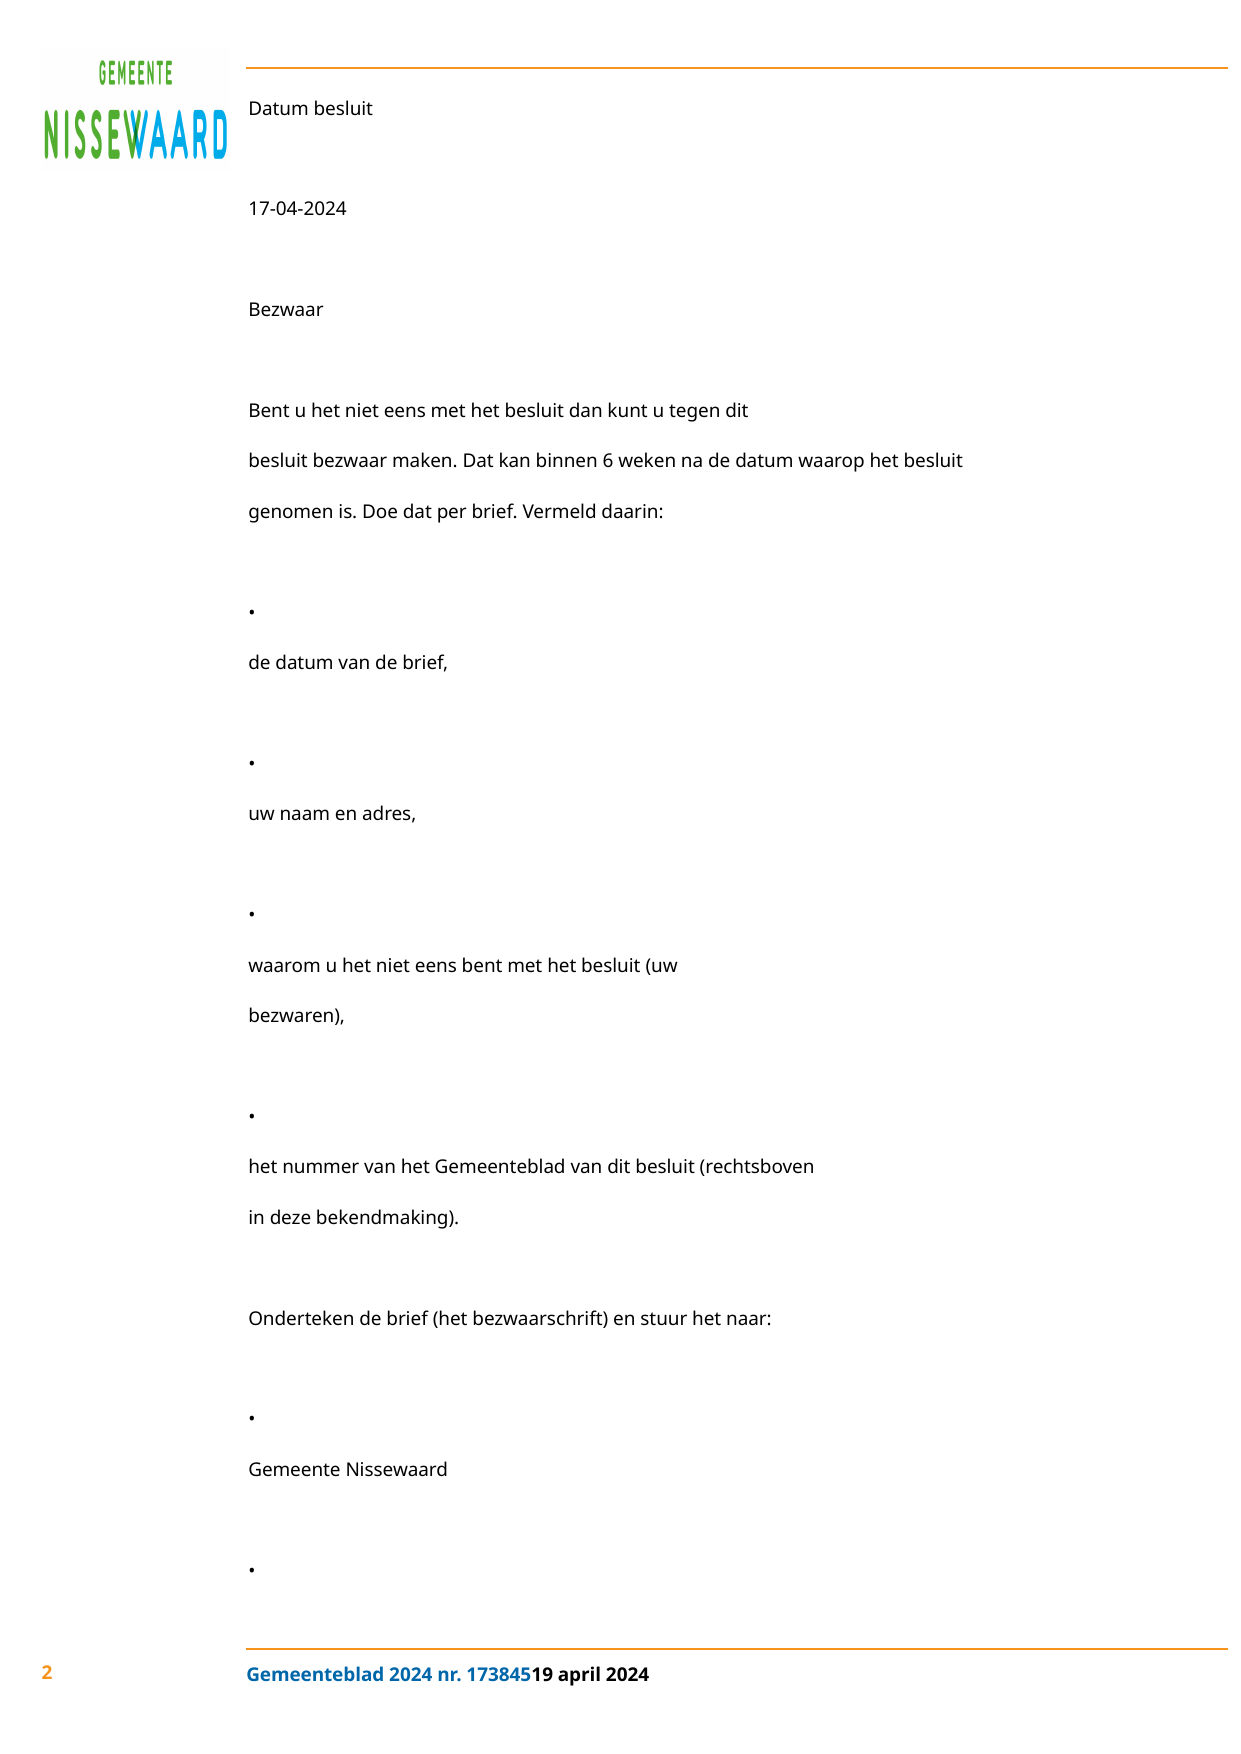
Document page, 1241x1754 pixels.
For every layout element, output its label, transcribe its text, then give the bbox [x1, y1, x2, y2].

text Datum besluit [248, 95, 1152, 121]
text Bent u het niet eens met het besluit dan kunt u tegen dit [248, 397, 1152, 423]
text Onderteken de brief (het bezwaarschrift) en stuur het naar: [248, 1305, 1152, 1331]
text Gemeente Nissewaard [248, 1456, 1152, 1482]
text • [248, 901, 1152, 927]
text • [248, 1406, 1152, 1431]
picture [41, 47, 231, 172]
text • [248, 750, 1152, 776]
text bezwaren), [248, 1002, 1152, 1028]
text • [248, 1557, 1152, 1583]
text besluit bezwaar maken. Dat kan binnen 6 weken na de datum waarop het besluit [248, 448, 1152, 473]
text het nummer van het Gemeenteblad van dit besluit (rechtsboven [248, 1153, 1152, 1179]
text in deze bekendmaking). [248, 1204, 1152, 1230]
text waarom u het niet eens bent met het besluit (uw [248, 952, 1152, 978]
text uw naam en adres, [248, 801, 1152, 826]
text genomen is. Doe dat per brief. Vermeld daarin: [248, 498, 1152, 524]
text • [248, 599, 1152, 625]
text Bezwaar [248, 296, 1152, 322]
text 17-04-2024 [248, 196, 1152, 221]
text de datum van de brief, [248, 649, 1152, 675]
text • [248, 1103, 1152, 1129]
